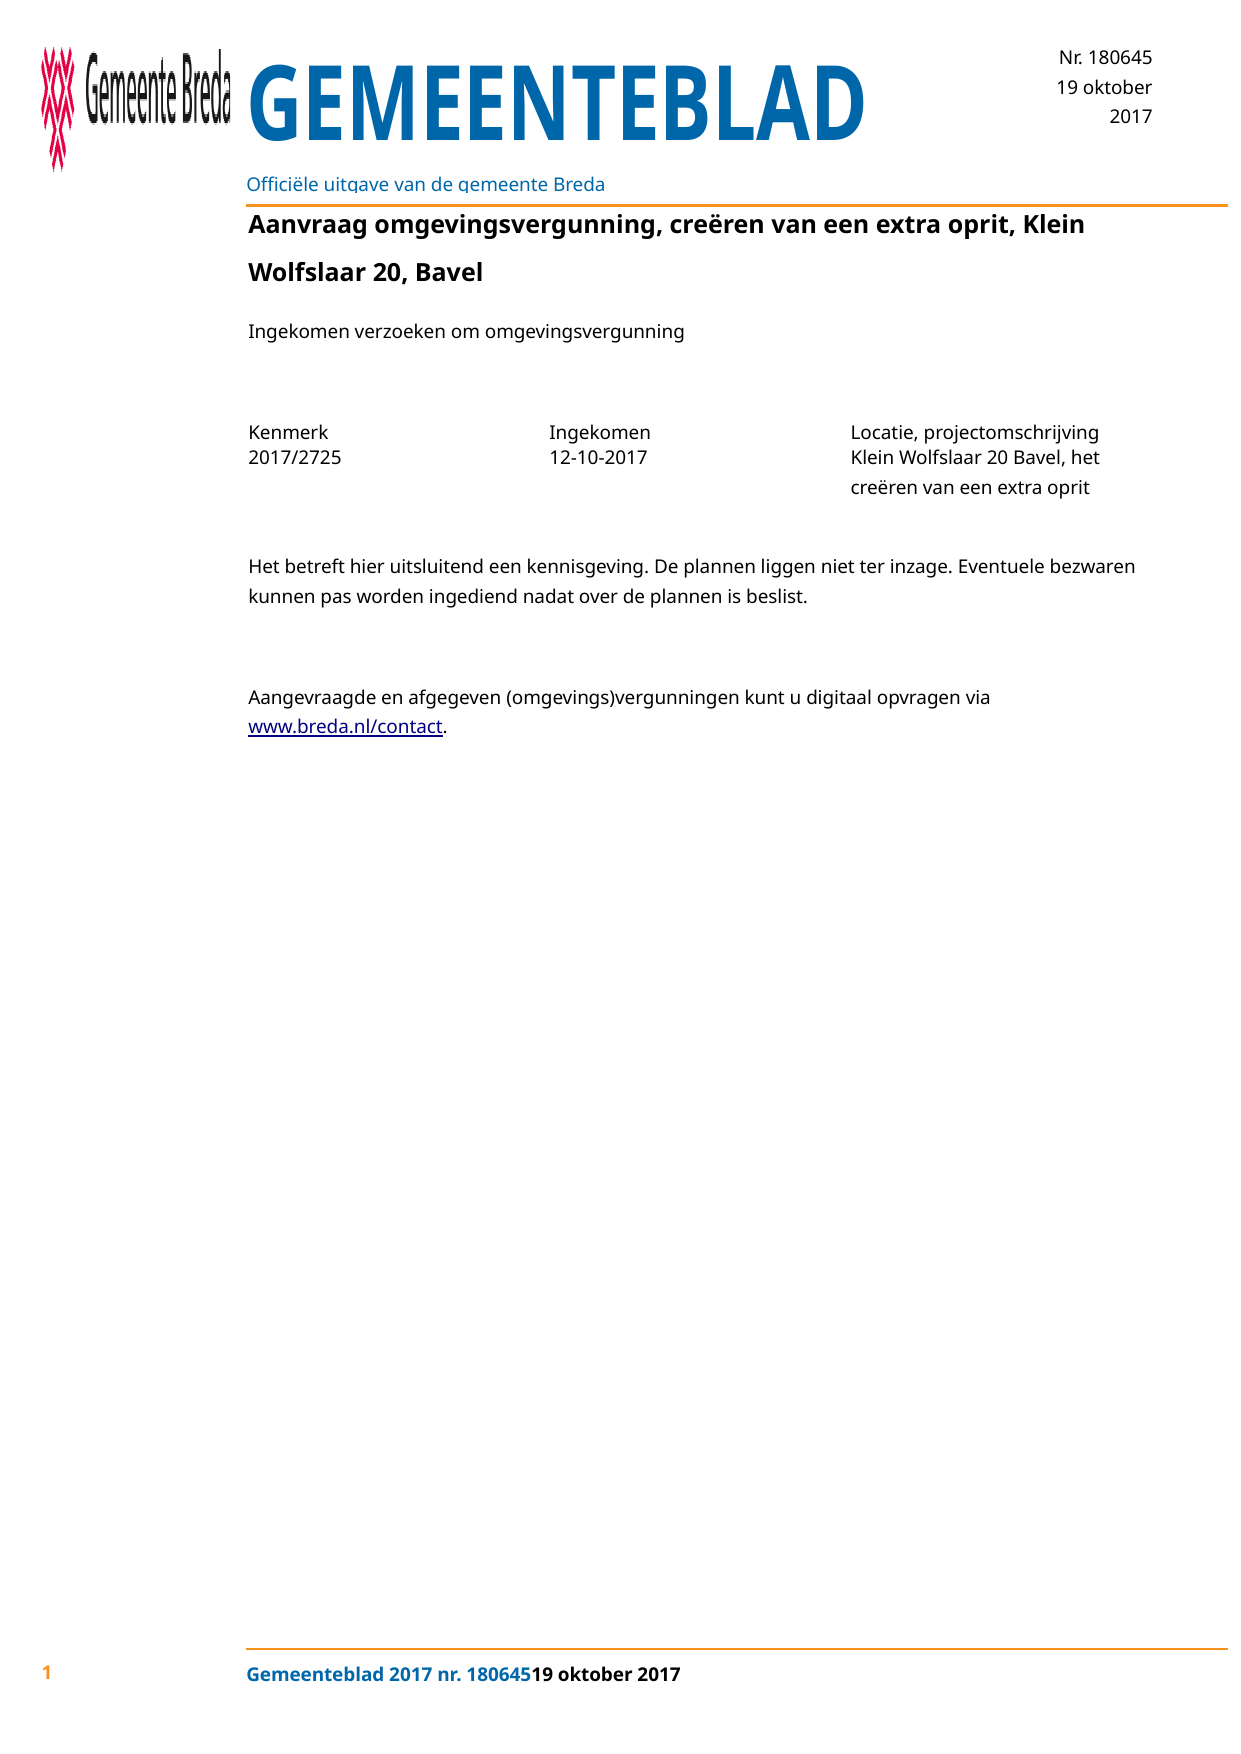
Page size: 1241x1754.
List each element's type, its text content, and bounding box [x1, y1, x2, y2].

table_header Locatie, projectomschrijving [850, 419, 1152, 444]
picture [41, 47, 231, 172]
table_cell Klein Wolfslaar 20 Bavel, het creëren van een extra oprit [850, 445, 1152, 500]
text Het betreft hier uitsluitend een kennisgeving. De plannen liggen niet ter inzage. Eventuele bezwaren kunnen pas worden ingediend nadat over de plannen is beslist. [248, 553, 1152, 609]
table_cell 12-10-2017 [549, 445, 850, 500]
table_cell 2017/2725 [248, 445, 549, 500]
text Aangevraagde en afgegeven (omgevings)vergunningen kunt u digitaal opvragen via www.breda.nl/contact. [248, 684, 1152, 739]
text Ingekomen verzoeken om omgevingsvergunning [248, 318, 1152, 344]
table_header Ingekomen [549, 419, 850, 444]
table_header Kenmerk [248, 419, 549, 444]
text Aanvraag omgevingsvergunning, creëren van een extra oprit, Klein Wolfslaar 20, Bavel [248, 207, 1152, 288]
